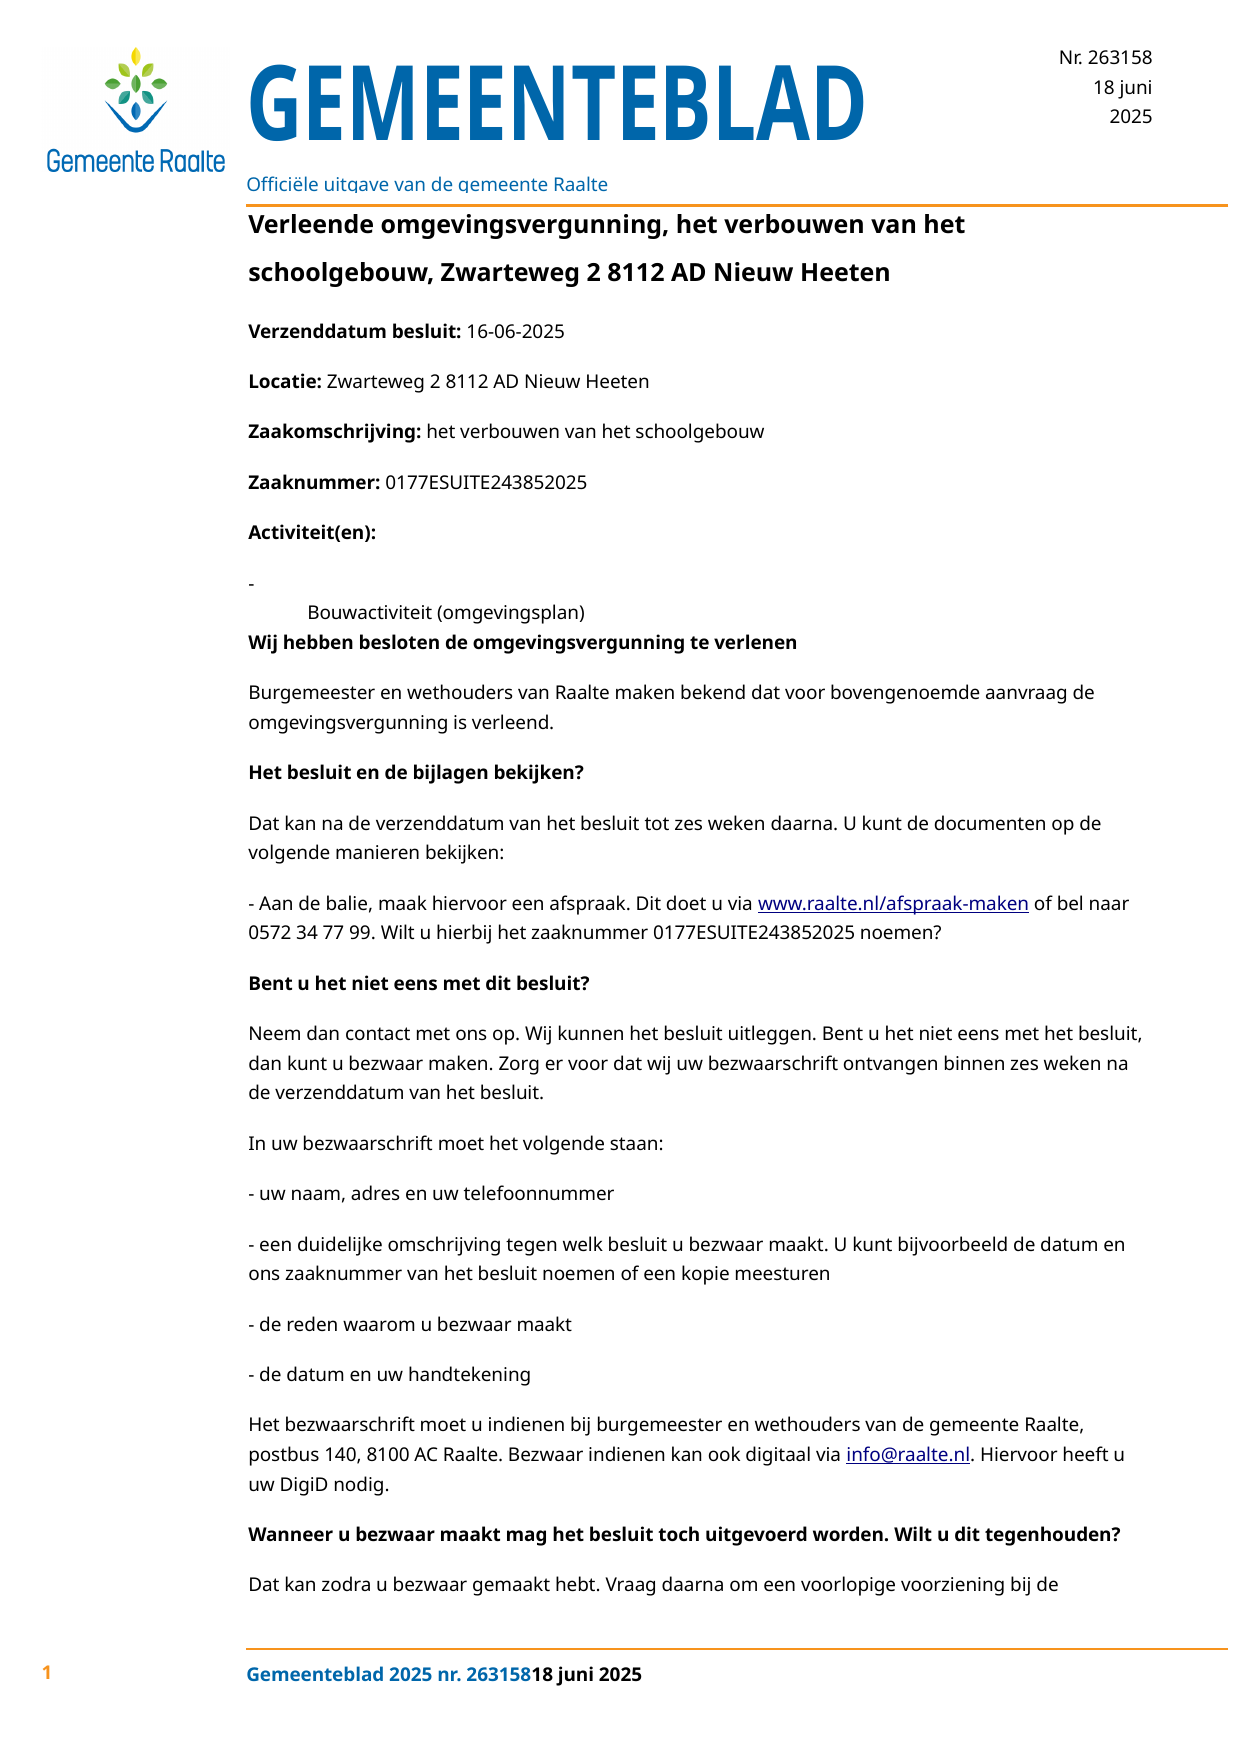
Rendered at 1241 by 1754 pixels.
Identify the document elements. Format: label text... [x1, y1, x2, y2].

text Locatie: Zwarteweg 2 8112 AD Nieuw Heeten [248, 368, 1152, 394]
text Zaakomschrijving: het verbouwen van het schoolgebouw [248, 419, 1152, 444]
text Burgemeester en wethouders van Raalte maken bekend dat voor bovengenoemde aanvraag de omgevingsvergunning is verleend. [248, 679, 1152, 735]
picture [41, 47, 231, 172]
text In uw bezwaarschrift moet het volgende staan: [248, 1130, 1152, 1156]
text Bent u het niet eens met dit besluit? [248, 970, 1152, 996]
text - uw naam, adres en uw telefoonnummer [248, 1180, 1152, 1206]
text - Aan de balie, maak hiervoor een afspraak. Dit doet u via www.raalte.nl/afspraak-maken of bel naar 0572 34 77 99. Wilt u hierbij het zaaknummer 0177ESUITE243852025 noemen? [248, 890, 1152, 945]
text Dat kan na de verzenddatum van het besluit tot zes weken daarna. U kunt de documenten op de volgende manieren bekijken: [248, 810, 1152, 865]
text Neem dan contact met ons op. Wij kunnen het besluit uitleggen. Bent u het niet eens met het besluit, dan kunt u bezwaar maken. Zorg er voor dat wij uw bezwaarschrift ontvangen binnen zes weken na de verzenddatum van het besluit. [248, 1020, 1152, 1105]
text Zaaknummer: 0177ESUITE243852025 [248, 469, 1152, 495]
text Verzenddatum besluit: 16-06-2025 [248, 318, 1152, 344]
text - de datum en uw handtekening [248, 1361, 1152, 1387]
text - de reden waarom u bezwaar maakt [248, 1311, 1152, 1337]
text Het besluit en de bijlagen bekijken? [248, 759, 1152, 785]
text Wij hebben besloten de omgevingsvergunning te verlenen [248, 629, 1152, 655]
text Verleende omgevingsvergunning, het verbouwen van het schoolgebouw, Zwarteweg 2 8112 AD Nieuw Heeten [248, 207, 1152, 288]
text Activiteit(en): [248, 519, 1152, 545]
text Dat kan zodra u bezwaar gemaakt hebt. Vraag daarna om een voorlopige voorziening bij de [248, 1572, 1152, 1597]
text - een duidelijke omschrijving tegen welk besluit u bezwaar maakt. U kunt bijvoorbeeld de datum en ons zaaknummer van het besluit noemen of een kopie meesturen [248, 1231, 1152, 1286]
text Wanneer u bezwaar maakt mag het besluit toch uitgevoerd worden. Wilt u dit tegenhouden? [248, 1521, 1152, 1547]
text Het bezwaarschrift moet u indienen bij burgemeester en wethouders van de gemeente Raalte, postbus 140, 8100 AC Raalte. Bezwaar indienen kan ook digitaal via info@raalte.nl. Hiervoor heeft u uw DigiD nodig. [248, 1412, 1152, 1497]
list Bouwactiviteit (omgevingsplan) [248, 599, 1152, 625]
